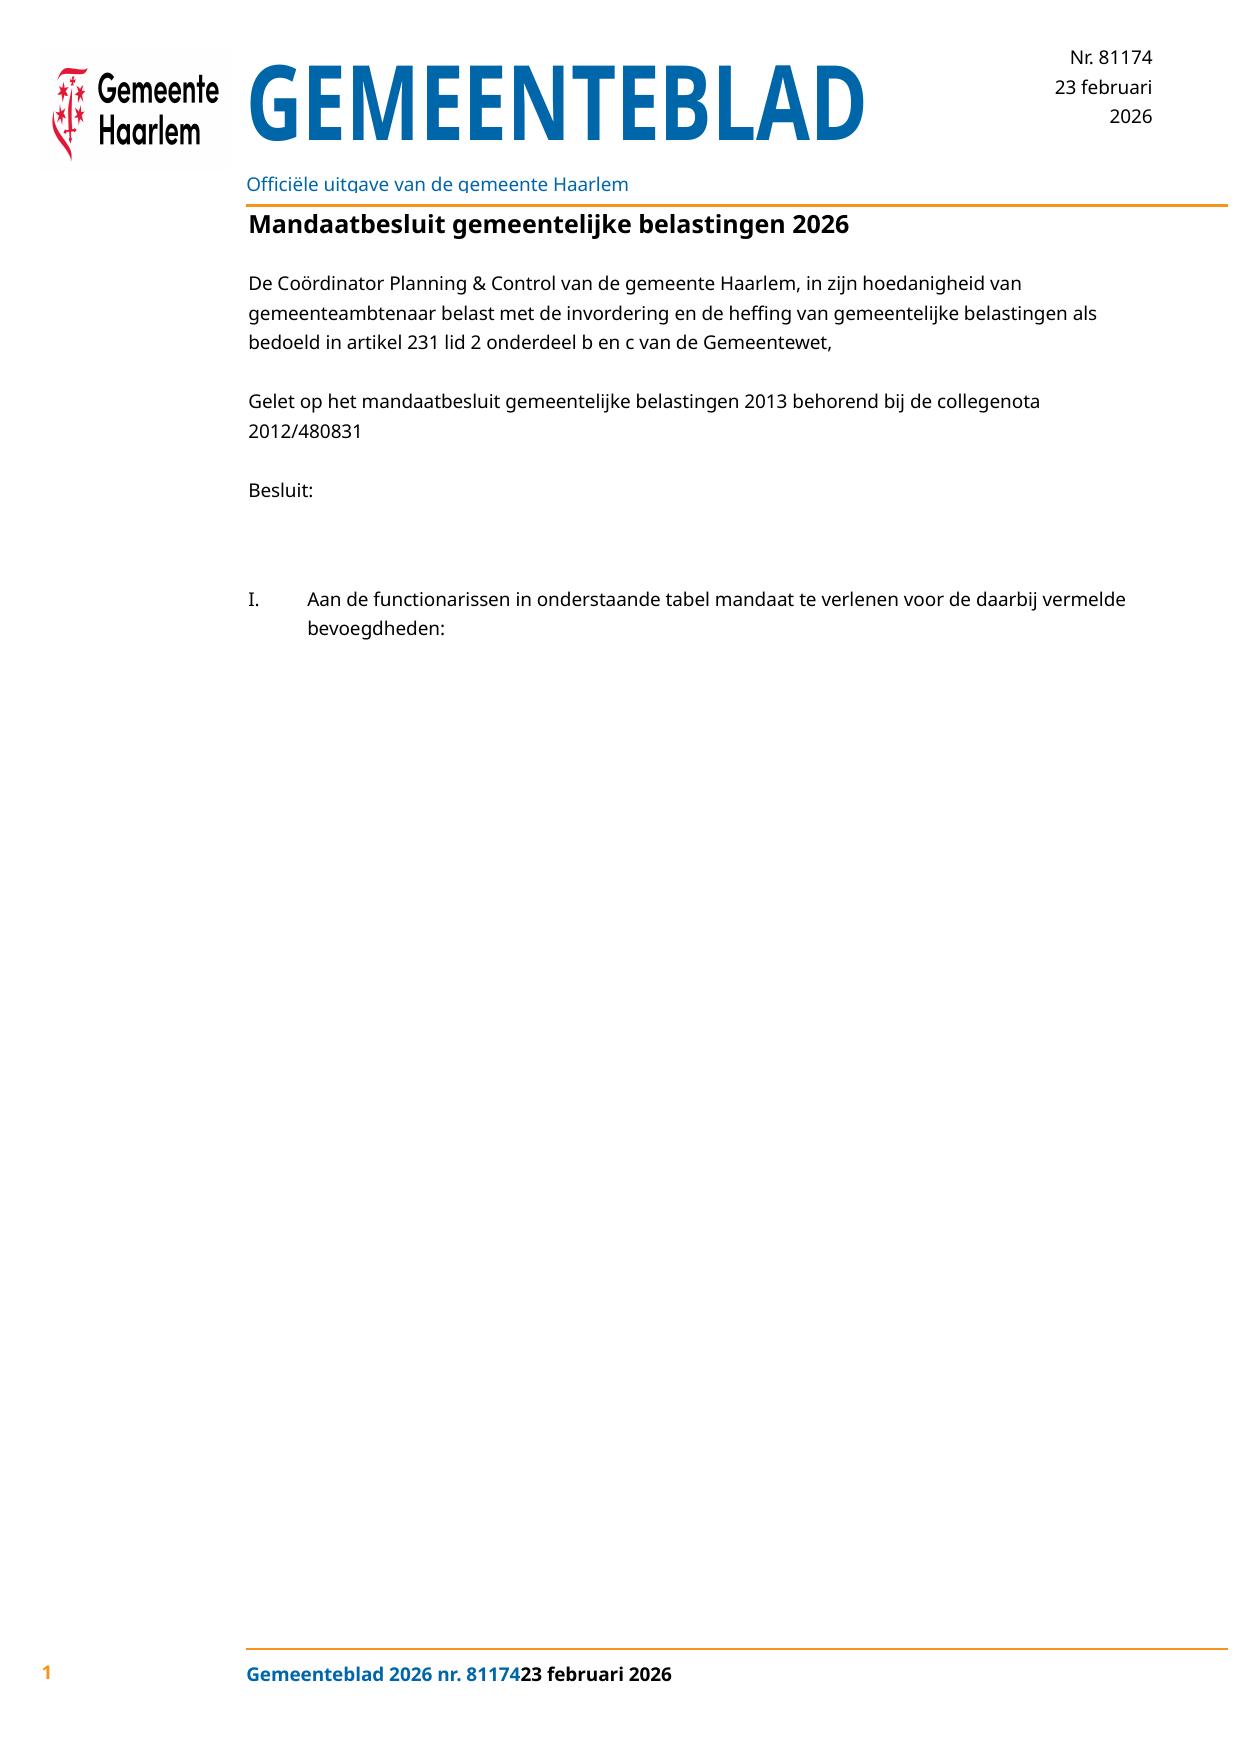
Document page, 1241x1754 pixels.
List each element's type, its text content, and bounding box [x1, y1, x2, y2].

text Gelet op het mandaatbesluit gemeentelijke belastingen 2013 behorend bij de collegenota 2012/480831 [248, 389, 1152, 444]
text Mandaatbesluit gemeentelijke belastingen 2026 [248, 207, 1152, 241]
list Aan de functionarissen in onderstaande tabel mandaat te verlenen voor de daarbij vermelde bevoegdheden: [248, 586, 1152, 641]
text De Coördinator Planning & Control van de gemeente Haarlem, in zijn hoedanigheid van gemeenteambtenaar belast met de invordering en de heffing van gemeentelijke belastingen als bedoeld in artikel 231 lid 2 onderdeel b en c van de Gemeentewet, [248, 270, 1152, 355]
text Besluit: [248, 477, 1152, 503]
picture [41, 47, 231, 172]
